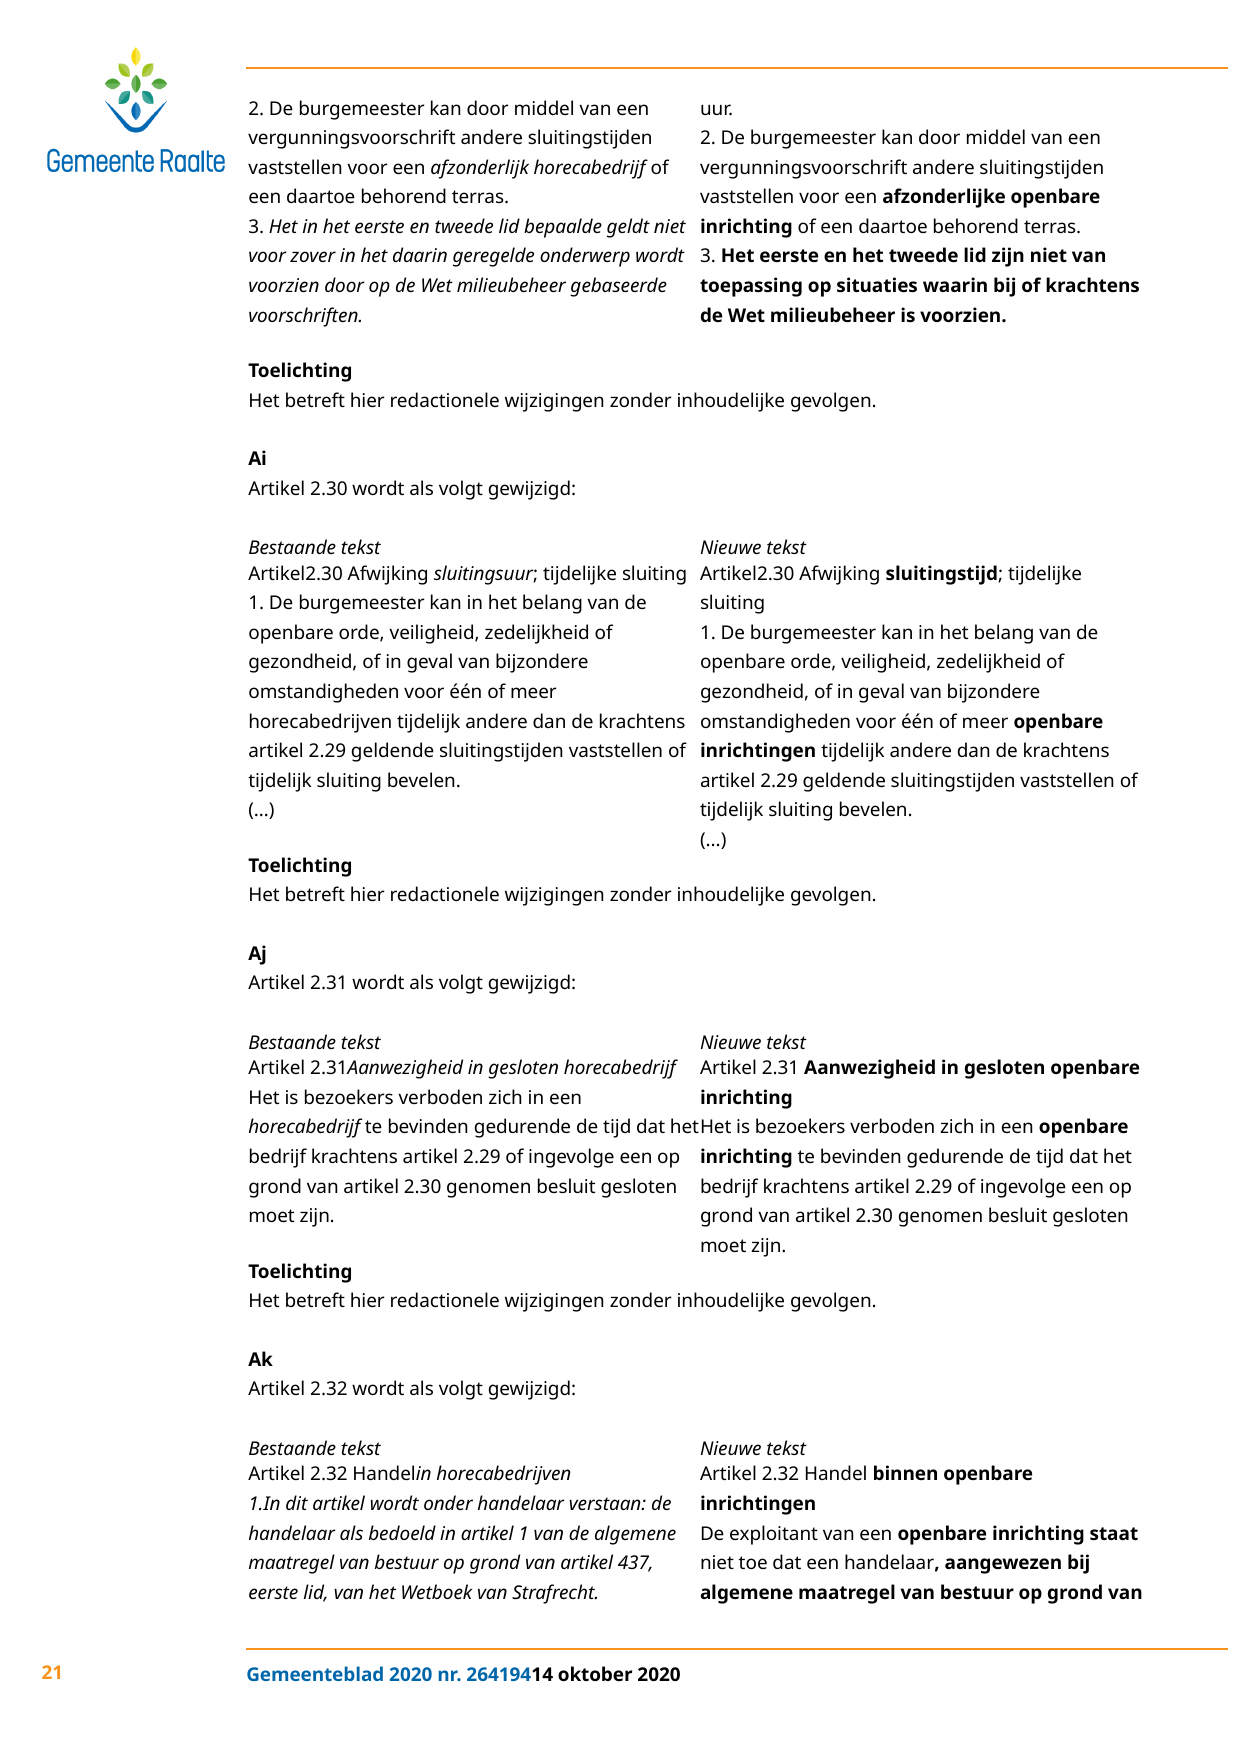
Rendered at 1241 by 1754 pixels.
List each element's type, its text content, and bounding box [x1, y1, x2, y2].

text Artikel 2.30 wordt als volgt gewijzigd: [248, 475, 1152, 501]
table_cell uur. 2. De burgemeester kan door middel van een vergunningsvoorschrift andere sluitingstijden vaststellen voor een afzonderlijke openbare inrichting of een daartoe behorend terras. 3. Het eerste en het tweede lid zijn niet van toepassing op situaties waarin bij of krachtens de Wet milieubeheer is voorzien. [700, 95, 1152, 357]
table_cell Artikel2.30 Afwijking sluitingsuur; tijdelijke sluiting 1. De burgemeester kan in het belang van de openbare orde, veiligheid, zedelijkheid of gezondheid, of in geval van bijzondere omstandigheden voor één of meer horecabedrijven tijdelijk andere dan de krachtens artikel 2.29 geldende sluitingstijden vaststellen of tijdelijk sluiting bevelen. (…) [248, 560, 700, 852]
table_header Nieuwe tekst [700, 1435, 1152, 1461]
table_cell Artikel 2.32 Handel binnen openbare inrichtingen De exploitant van een openbare inrichting staat niet toe dat een handelaar, aangewezen bij algemene maatregel van bestuur op grond van [700, 1461, 1152, 1604]
table_header Bestaande tekst [248, 534, 700, 560]
text Artikel 2.32 wordt als volgt gewijzigd: [248, 1376, 1152, 1401]
table_header Bestaande tekst [248, 1029, 700, 1054]
table_cell 2. De burgemeester kan door middel van een vergunningsvoorschrift andere sluitingstijden vaststellen voor een afzonderlijk horecabedrijf of een daartoe behorend terras. 3. Het in het eerste en tweede lid bepaalde geldt niet voor zover in het daarin geregelde onderwerp wordt voorzien door op de Wet milieubeheer gebaseerde voorschriften. [248, 95, 700, 357]
table_header Nieuwe tekst [700, 534, 1152, 560]
table_cell Artikel 2.31Aanwezigheid in gesloten horecabedrijf Het is bezoekers verboden zich in een horecabedrijf te bevinden gedurende de tijd dat het bedrijf krachtens artikel 2.29 of ingevolge een op grond van artikel 2.30 genomen besluit gesloten moet zijn. [248, 1055, 700, 1258]
table_cell Toelichting Het betreft hier redactionele wijzigingen zonder inhoudelijke gevolgen. [248, 852, 1152, 907]
text Ak [248, 1346, 1152, 1372]
text Aj [248, 940, 1152, 966]
picture [41, 47, 231, 172]
text Artikel 2.31 wordt als volgt gewijzigd: [248, 969, 1152, 995]
text Ai [248, 445, 1152, 471]
table_cell Artikel 2.32 Handelin horecabedrijven 1.In dit artikel wordt onder handelaar verstaan: de handelaar als bedoeld in artikel 1 van de algemene maatregel van bestuur op grond van artikel 437, eerste lid, van het Wetboek van Strafrecht. [248, 1461, 700, 1604]
table_cell Artikel2.30 Afwijking sluitingstijd; tijdelijke sluiting 1. De burgemeester kan in het belang van de openbare orde, veiligheid, zedelijkheid of gezondheid, of in geval van bijzondere omstandigheden voor één of meer openbare inrichtingen tijdelijk andere dan de krachtens artikel 2.29 geldende sluitingstijden vaststellen of tijdelijk sluiting bevelen. (...) [700, 560, 1152, 852]
table_header Bestaande tekst [248, 1435, 700, 1461]
table_cell Artikel 2.31 Aanwezigheid in gesloten openbare inrichting Het is bezoekers verboden zich in een openbare inrichting te bevinden gedurende de tijd dat het bedrijf krachtens artikel 2.29 of ingevolge een op grond van artikel 2.30 genomen besluit gesloten moet zijn. [700, 1055, 1152, 1258]
table_cell Toelichting Het betreft hier redactionele wijzigingen zonder inhoudelijke gevolgen. [248, 357, 1152, 412]
table_cell Toelichting Het betreft hier redactionele wijzigingen zonder inhoudelijke gevolgen. [248, 1258, 1152, 1313]
table_header Nieuwe tekst [700, 1029, 1152, 1054]
